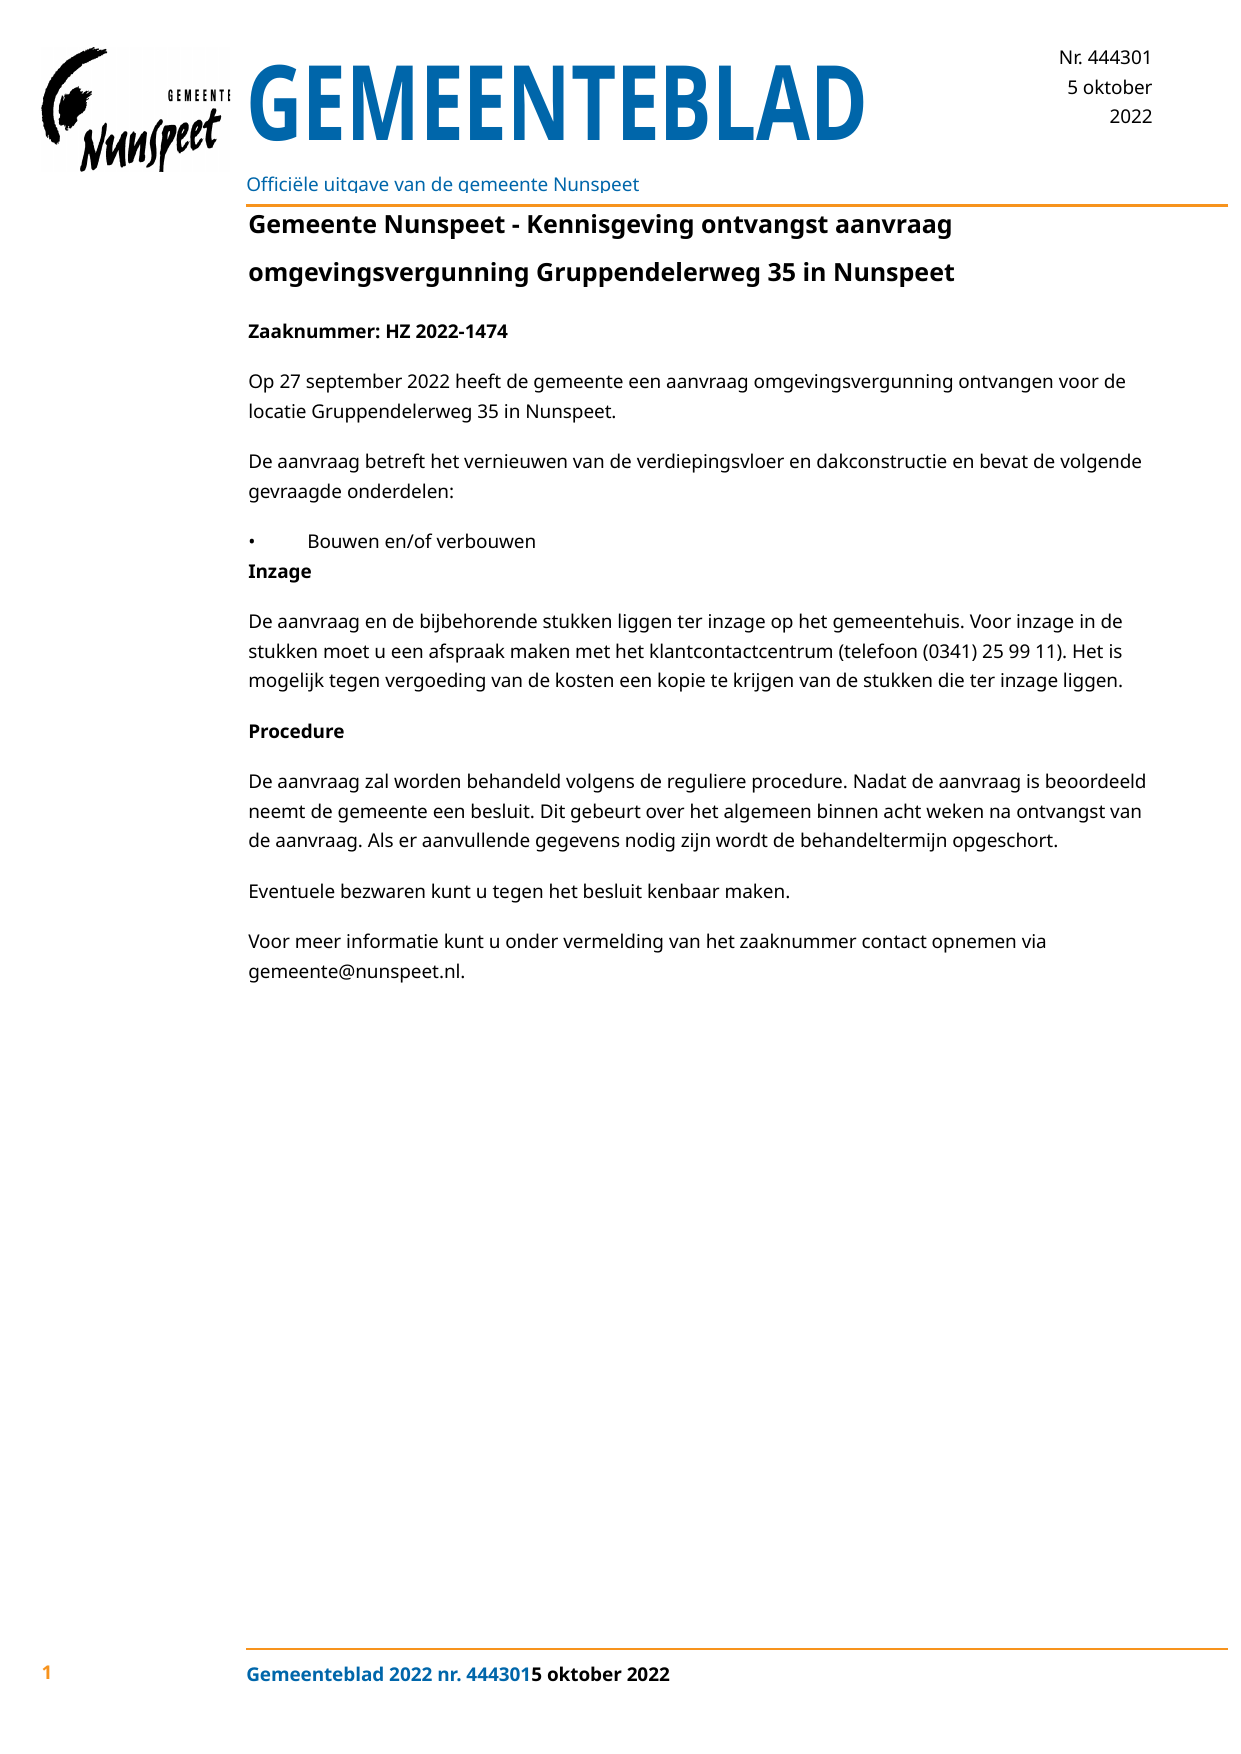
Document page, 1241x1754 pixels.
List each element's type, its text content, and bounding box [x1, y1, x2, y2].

text Voor meer informatie kunt u onder vermelding van het zaaknummer contact opnemen via gemeente@nunspeet.nl. [248, 928, 1152, 984]
text De aanvraag en de bijbehorende stukken liggen ter inzage op het gemeentehuis. Voor inzage in de stukken moet u een afspraak maken met het klantcontactcentrum (telefoon (0341) 25 99 11). Het is mogelijk tegen vergoeding van de kosten een kopie te krijgen van de stukken die ter inzage liggen. [248, 608, 1152, 693]
list Bouwen en/of verbouwen [248, 528, 1152, 554]
text Op 27 september 2022 heeft de gemeente een aanvraag omgevingsvergunning ontvangen voor de locatie Gruppendelerweg 35 in Nunspeet. [248, 368, 1152, 424]
text Zaaknummer: HZ 2022-1474 [248, 318, 1152, 344]
text De aanvraag betreft het vernieuwen van de verdiepingsvloer en dakconstructie en bevat de volgende gevraagde onderdelen: [248, 448, 1152, 504]
text De aanvraag zal worden behandeld volgens de reguliere procedure. Nadat de aanvraag is beoordeeld neemt de gemeente een besluit. Dit gebeurt over het algemeen binnen acht weken na ontvangst van de aanvraag. Als er aanvullende gegevens nodig zijn wordt de behandeltermijn opgeschort. [248, 768, 1152, 853]
text Inzage [248, 558, 1152, 584]
text Eventuele bezwaren kunt u tegen het besluit kenbaar maken. [248, 878, 1152, 904]
text Procedure [248, 718, 1152, 744]
picture [41, 47, 231, 172]
text Gemeente Nunspeet - Kennisgeving ontvangst aanvraag omgevingsvergunning Gruppendelerweg 35 in Nunspeet [248, 207, 1152, 288]
